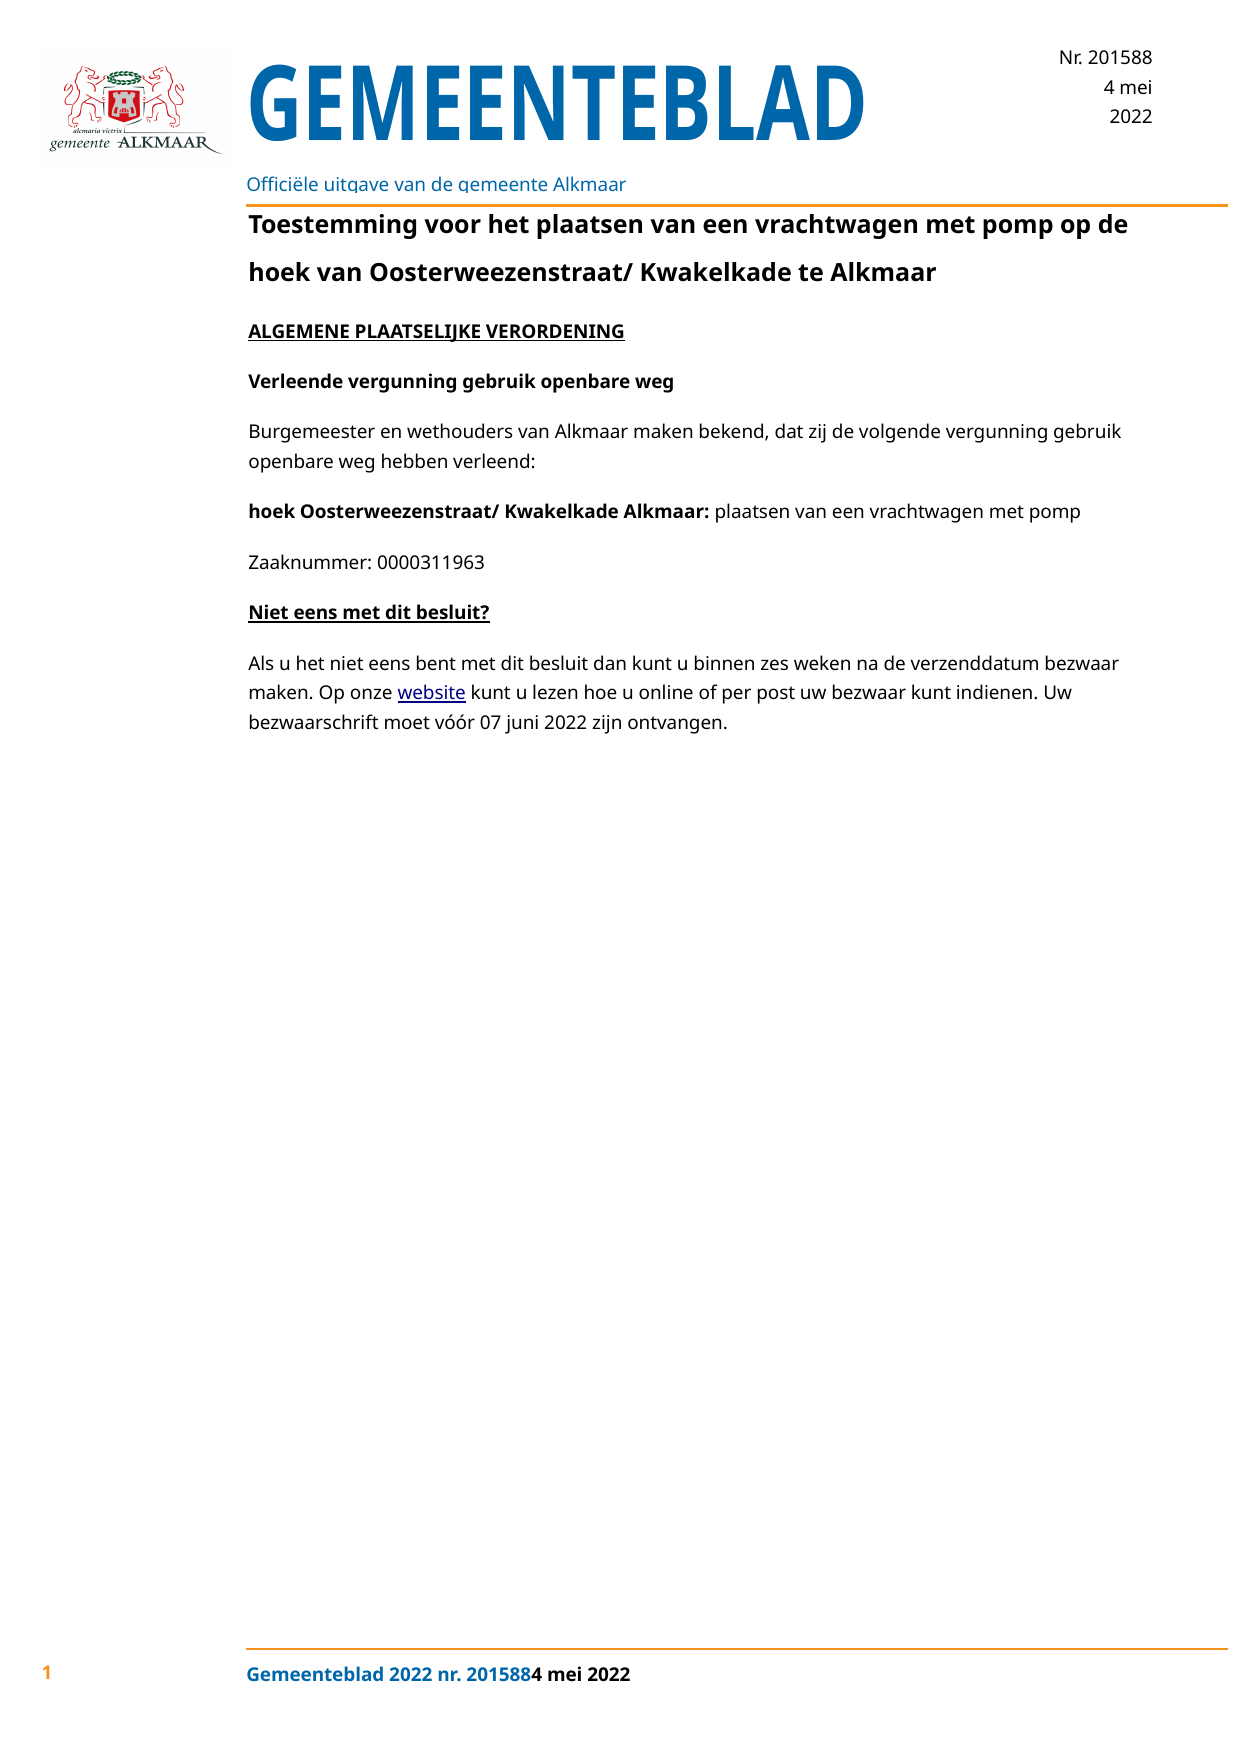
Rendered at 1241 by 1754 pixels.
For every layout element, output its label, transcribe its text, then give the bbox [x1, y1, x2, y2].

text Toestemming voor het plaatsen van een vrachtwagen met pomp op de hoek van Oosterweezenstraat/ Kwakelkade te Alkmaar [248, 207, 1152, 288]
picture [41, 47, 231, 172]
text Verleende vergunning gebruik openbare weg [248, 368, 1152, 394]
text Zaaknummer: 0000311963 [248, 549, 1152, 575]
text Niet eens met dit besluit? [248, 599, 1152, 625]
text Burgemeester en wethouders van Alkmaar maken bekend, dat zij de volgende vergunning gebruik openbare weg hebben verleend: [248, 419, 1152, 474]
text hoek Oosterweezenstraat/ Kwakelkade Alkmaar: plaatsen van een vrachtwagen met pomp [248, 499, 1152, 524]
text Als u het niet eens bent met dit besluit dan kunt u binnen zes weken na de verzenddatum bezwaar maken. Op onze website kunt u lezen hoe u online of per post uw bezwaar kunt indienen. Uw bezwaarschrift moet vóór 07 juni 2022 zijn ontvangen. [248, 650, 1152, 735]
text ALGEMENE PLAATSELIJKE VERORDENING [248, 318, 1152, 344]
